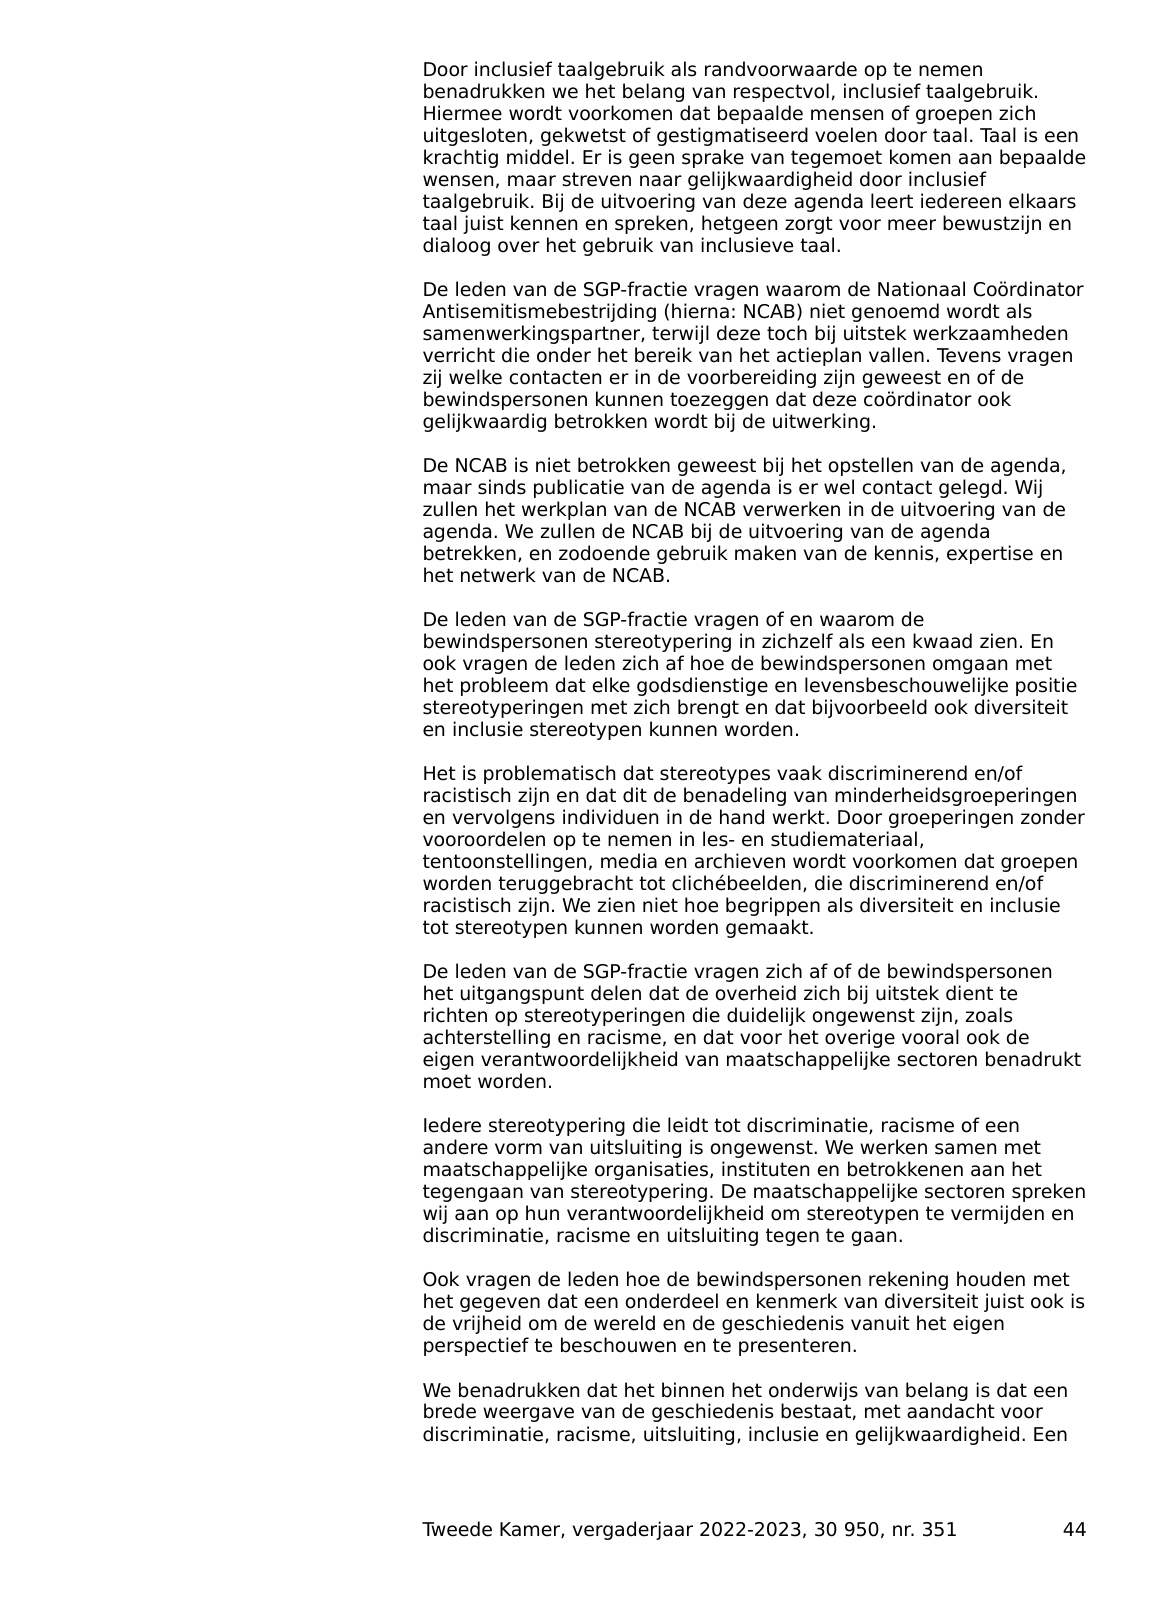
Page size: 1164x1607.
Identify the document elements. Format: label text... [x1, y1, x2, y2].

text De NCAB is niet betrokken geweest bij het opstellen van de agenda, maar sinds publicatie van de agenda is er wel contact gelegd. Wij zullen het werkplan van de NCAB verwerken in de uitvoering van de agenda. We zullen de NCAB bij de uitvoering van de agenda betrekken, en zodoende gebruik maken van de kennis, expertise en het netwerk van de NCAB. [422, 455, 1087, 587]
text Ook vragen de leden hoe de bewindspersonen rekening houden met het gegeven dat een onderdeel en kenmerk van diversiteit juist ook is de vrijheid om de wereld en de geschiedenis vanuit het eigen perspectief te beschouwen en te presenteren. [422, 1269, 1087, 1357]
text De leden van de SGP-fractie vragen of en waarom de bewindspersonen stereotypering in zichzelf als een kwaad zien. En ook vragen de leden zich af hoe de bewindspersonen omgaan met het probleem dat elke godsdienstige en levensbeschouwelijke positie stereotyperingen met zich brengt en dat bijvoorbeeld ook diversiteit en inclusie stereotypen kunnen worden. [422, 609, 1087, 741]
text De leden van de SGP-fractie vragen waarom de Nationaal Coördinator Antisemitismebestrijding (hierna: NCAB) niet genoemd wordt als samenwerkingspartner, terwijl deze toch bij uitstek werkzaamheden verricht die onder het bereik van het actieplan vallen. Tevens vragen zij welke contacten er in de voorbereiding zijn geweest en of de bewindspersonen kunnen toezeggen dat deze coördinator ook gelijkwaardig betrokken wordt bij de uitwerking. [422, 279, 1087, 433]
text De leden van de SGP-fractie vragen zich af of de bewindspersonen het uitgangspunt delen dat de overheid zich bij uitstek dient te richten op stereotyperingen die duidelijk ongewenst zijn, zoals achterstelling en racisme, en dat voor het overige vooral ook de eigen verantwoordelijkheid van maatschappelijke sectoren benadrukt moet worden. [422, 961, 1087, 1093]
text Het is problematisch dat stereotypes vaak discriminerend en/of racistisch zijn en dat dit de benadeling van minderheidsgroeperingen en vervolgens individuen in de hand werkt. Door groeperingen zonder vooroordelen op te nemen in les- en studiemateriaal, tentoonstellingen, media en archieven wordt voorkomen dat groepen worden teruggebracht tot clichébeelden, die discriminerend en/of racistisch zijn. We zien niet hoe begrippen als diversiteit en inclusie tot stereotypen kunnen worden gemaakt. [422, 763, 1087, 939]
text Door inclusief taalgebruik als randvoorwaarde op te nemen benadrukken we het belang van respectvol, inclusief taalgebruik. Hiermee wordt voorkomen dat bepaalde mensen of groepen zich uitgesloten, gekwetst of gestigmatiseerd voelen door taal. Taal is een krachtig middel. Er is geen sprake van tegemoet komen aan bepaalde wensen, maar streven naar gelijkwaardigheid door inclusief taalgebruik. Bij de uitvoering van deze agenda leert iedereen elkaars taal juist kennen en spreken, hetgeen zorgt voor meer bewustzijn en dialoog over het gebruik van inclusieve taal. [422, 59, 1087, 257]
text Iedere stereotypering die leidt tot discriminatie, racisme of een andere vorm van uitsluiting is ongewenst. We werken samen met maatschappelijke organisaties, instituten en betrokkenen aan het tegengaan van stereotypering. De maatschappelijke sectoren spreken wij aan op hun verantwoordelijkheid om stereotypen te vermijden en discriminatie, racisme en uitsluiting tegen te gaan. [422, 1115, 1087, 1247]
text We benadrukken dat het binnen het onderwijs van belang is dat een brede weergave van de geschiedenis bestaat, met aandacht voor discriminatie, racisme, uitsluiting, inclusie en gelijkwaardigheid. Een [422, 1379, 1087, 1445]
